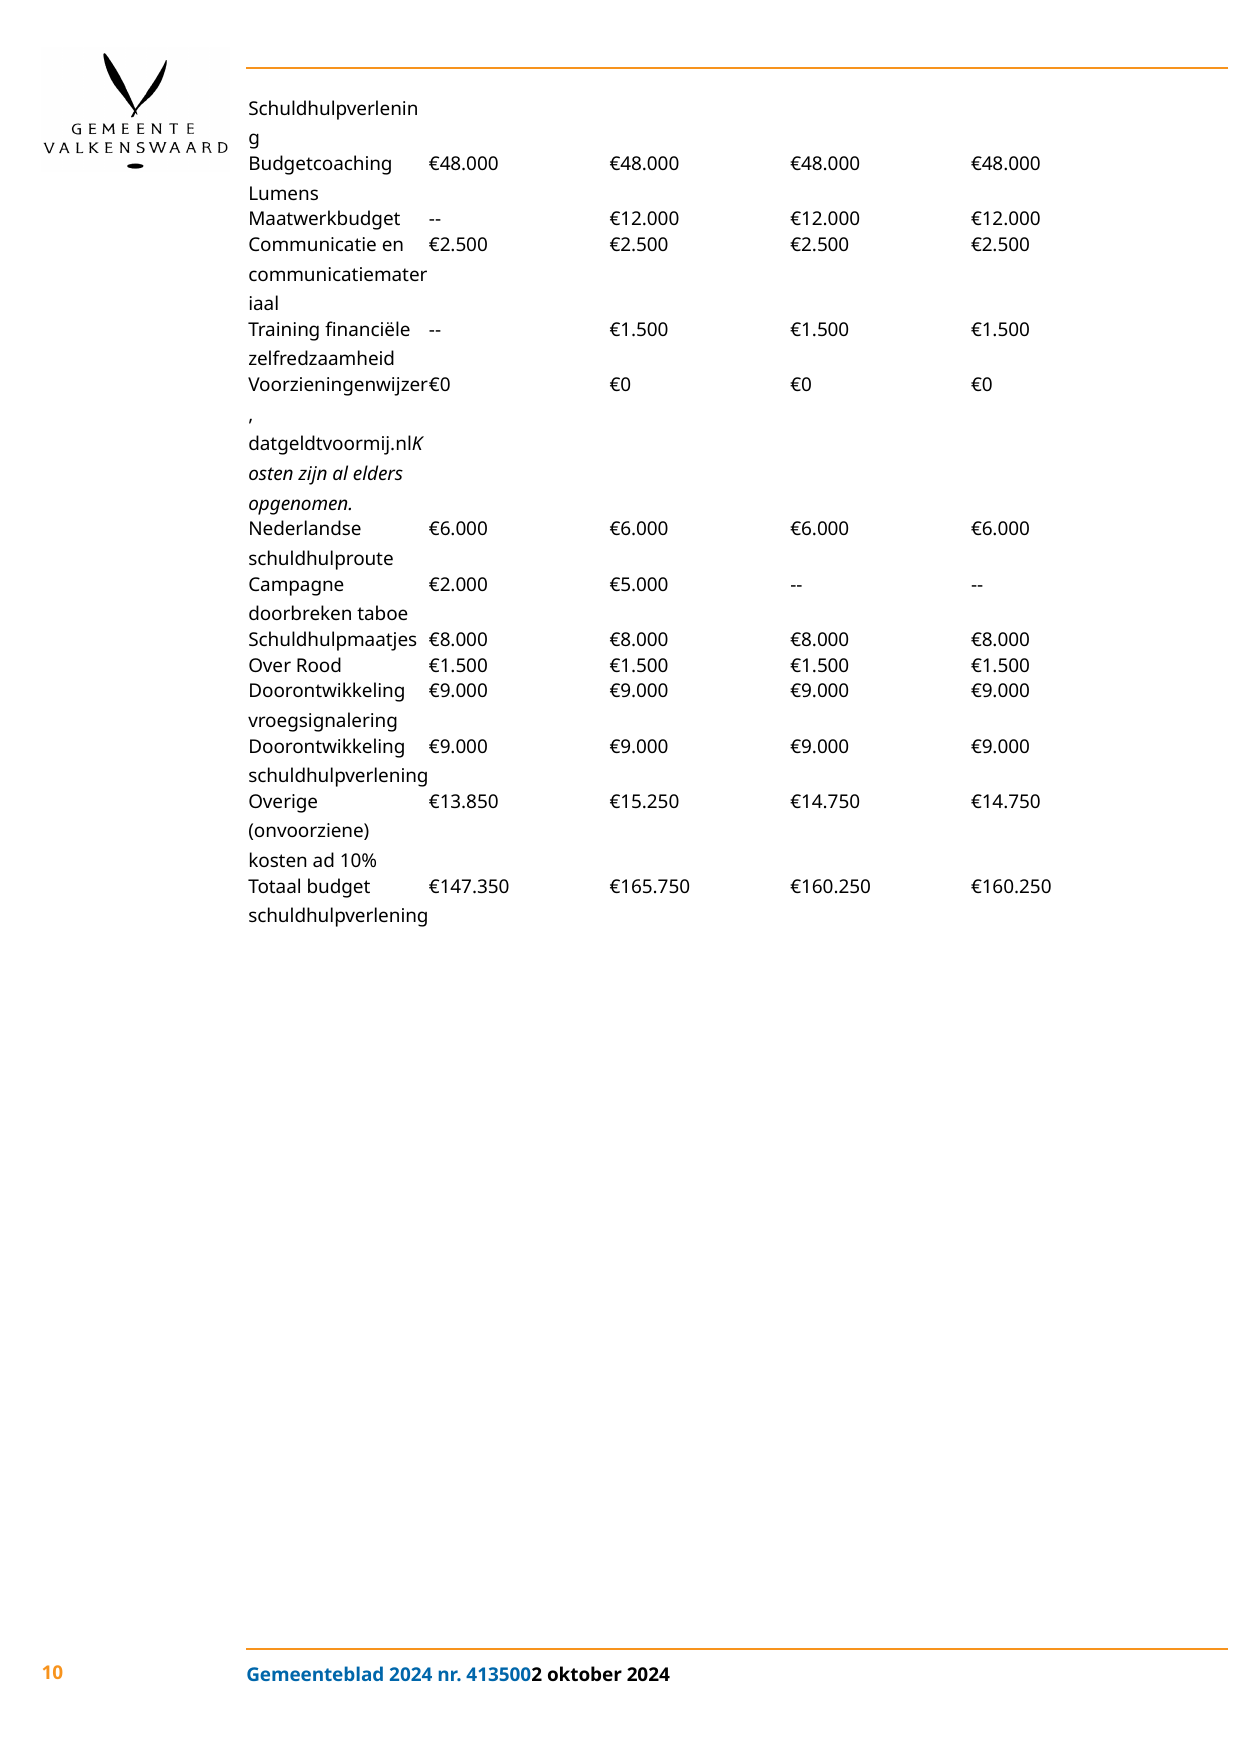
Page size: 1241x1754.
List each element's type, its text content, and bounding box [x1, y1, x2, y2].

table_cell €9.000 [609, 678, 790, 733]
table_cell €48.000 [429, 150, 609, 205]
table_cell Voorzieningenwijzer, datgeldtvoormij.nlKosten zijn al elders opgenomen. [248, 371, 429, 515]
table_cell €160.250 [790, 873, 971, 928]
table_cell €12.000 [790, 205, 971, 231]
table_cell €6.000 [609, 515, 790, 571]
table_cell €9.000 [429, 678, 609, 733]
table_cell Over Rood [248, 652, 429, 677]
table_cell €8.000 [429, 626, 609, 652]
table_cell -- [971, 571, 1152, 626]
table_cell Doorontwikkeling vroegsignalering [248, 678, 429, 733]
table_cell Budgetcoaching Lumens [248, 150, 429, 205]
table_cell €2.500 [971, 231, 1152, 316]
table_cell -- [790, 571, 971, 626]
table_cell Training financiële zelfredzaamheid [248, 316, 429, 371]
table_cell Overige (onvoorziene) kosten ad 10% [248, 788, 429, 873]
table_cell €9.000 [971, 678, 1152, 733]
table_cell Communicatie en communicatiemateriaal [248, 231, 429, 316]
table_cell Doorontwikkeling schuldhulpverlening [248, 733, 429, 788]
table_cell [790, 95, 971, 150]
table_cell €2.000 [429, 571, 609, 626]
table_cell €1.500 [971, 652, 1152, 677]
table_cell €1.500 [609, 652, 790, 677]
table_cell [429, 95, 609, 150]
table_cell €0 [790, 371, 971, 515]
table_cell €12.000 [609, 205, 790, 231]
table_cell €48.000 [971, 150, 1152, 205]
picture [41, 47, 231, 172]
table_cell €1.500 [971, 316, 1152, 371]
table_cell €6.000 [429, 515, 609, 571]
table_cell Schuldhulpmaatjes [248, 626, 429, 652]
table_cell €6.000 [790, 515, 971, 571]
table_cell €9.000 [790, 678, 971, 733]
table_cell Totaal budget schuldhulpverlening [248, 873, 429, 928]
table_cell €8.000 [971, 626, 1152, 652]
table_cell €0 [429, 371, 609, 515]
table_cell Maatwerkbudget [248, 205, 429, 231]
table_cell Campagne doorbreken taboe [248, 571, 429, 626]
table_cell -- [429, 316, 609, 371]
table_cell €1.500 [790, 652, 971, 677]
table_cell Nederlandse schuldhulproute [248, 515, 429, 571]
table_cell €2.500 [429, 231, 609, 316]
table_cell €12.000 [971, 205, 1152, 231]
table_cell €13.850 [429, 788, 609, 873]
table_cell €48.000 [609, 150, 790, 205]
table_cell €2.500 [609, 231, 790, 316]
table_cell €1.500 [609, 316, 790, 371]
table_cell €9.000 [790, 733, 971, 788]
table_cell €147.350 [429, 873, 609, 928]
table_cell €15.250 [609, 788, 790, 873]
table_cell €6.000 [971, 515, 1152, 571]
table_cell Schuldhulpverlening [248, 95, 429, 150]
table_cell €8.000 [609, 626, 790, 652]
table_cell €1.500 [790, 316, 971, 371]
table_cell €9.000 [429, 733, 609, 788]
table_cell €14.750 [790, 788, 971, 873]
table_cell €5.000 [609, 571, 790, 626]
table_cell €165.750 [609, 873, 790, 928]
table_cell €160.250 [971, 873, 1152, 928]
table_cell €48.000 [790, 150, 971, 205]
table_cell -- [429, 205, 609, 231]
table_cell €14.750 [971, 788, 1152, 873]
table_cell €9.000 [971, 733, 1152, 788]
table_cell €9.000 [609, 733, 790, 788]
table_cell €1.500 [429, 652, 609, 677]
table_cell €2.500 [790, 231, 971, 316]
table_cell €8.000 [790, 626, 971, 652]
table_cell [971, 95, 1152, 150]
table_cell €0 [609, 371, 790, 515]
table_cell [609, 95, 790, 150]
table_cell €0 [971, 371, 1152, 515]
